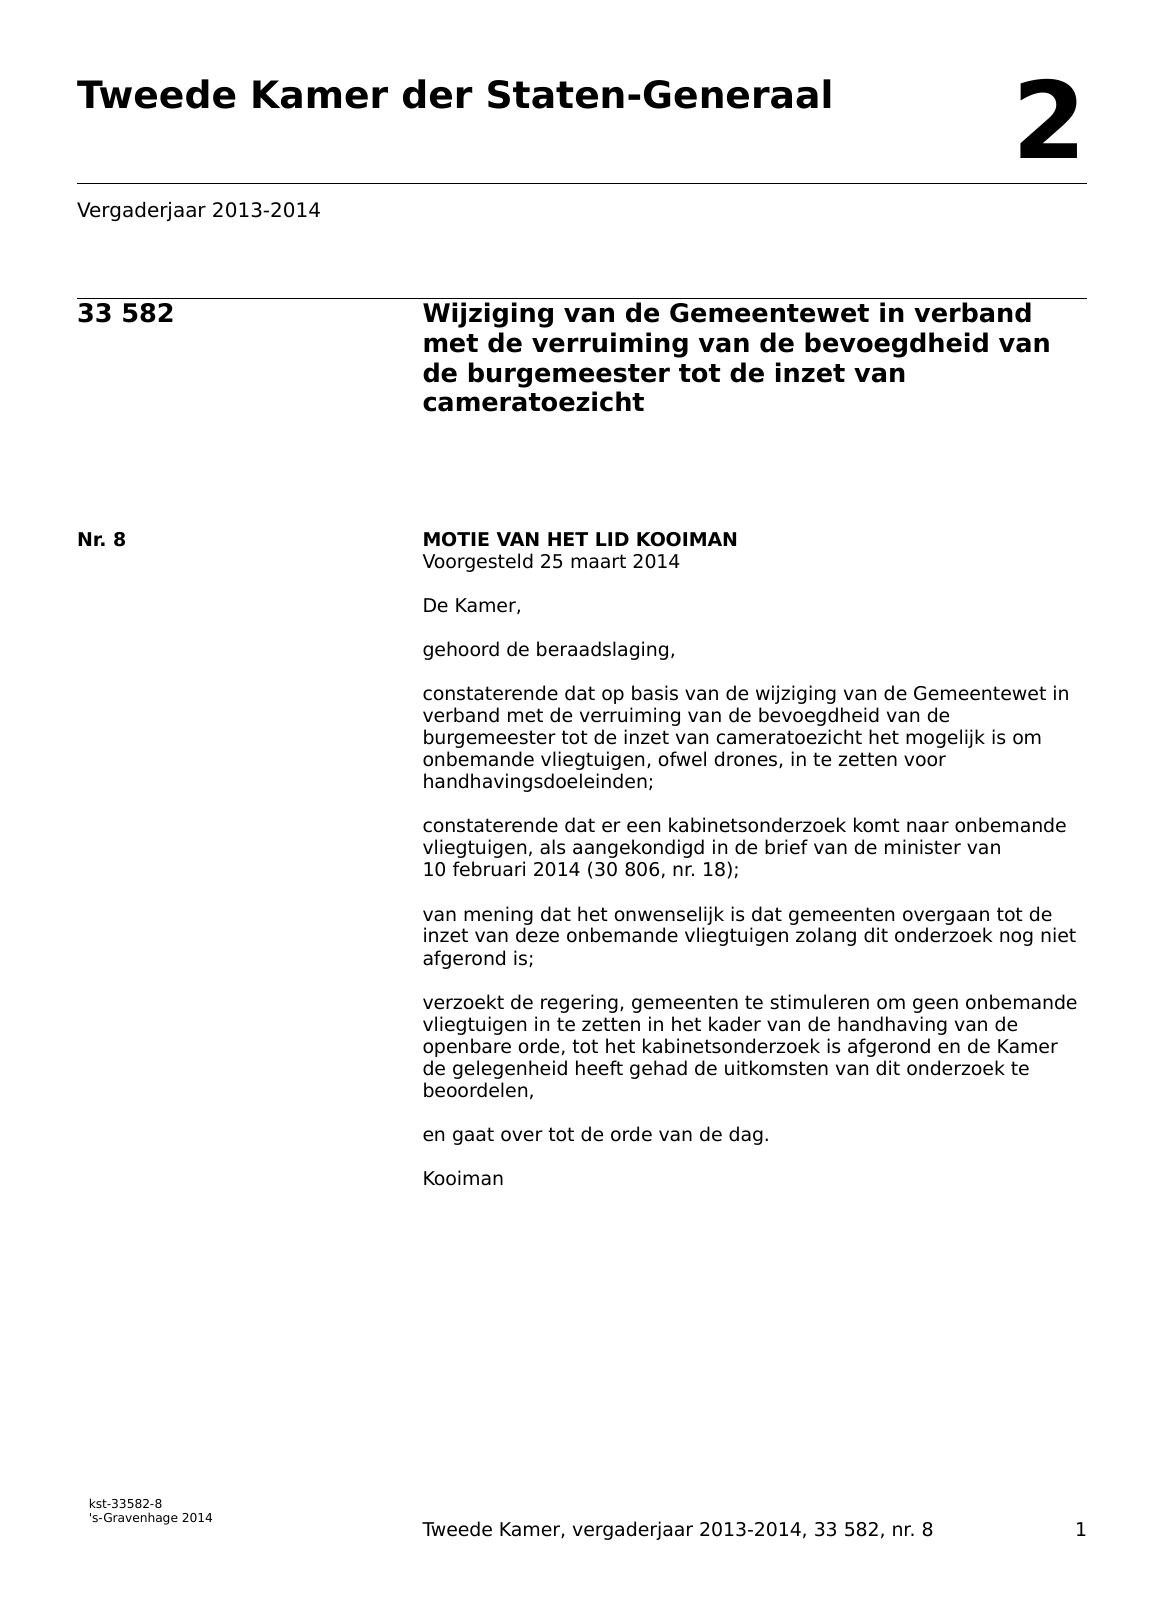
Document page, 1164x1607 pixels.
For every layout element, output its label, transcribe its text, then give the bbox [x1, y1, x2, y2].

text en gaat over tot de orde van de dag. [422, 1124, 1087, 1146]
table_header 2 [886, 59, 1087, 183]
subtitle Nr. 8 MOTIE VAN HET LID KOOIMAN [77, 529, 1087, 551]
table_header Tweede Kamer der Staten-Generaal [77, 59, 886, 183]
text gehoord de beraadslaging, [422, 639, 1087, 661]
text van mening dat het onwenselijk is dat gemeenten overgaan tot de inzet van deze onbemande vliegtuigen zolang dit onderzoek nog niet afgerond is; [422, 903, 1087, 969]
text constaterende dat er een kabinetsonderzoek komt naar onbemande vliegtuigen, als aangekondigd in de brief van de minister van 10 februari 2014 (30 806, nr. 18); [422, 815, 1087, 881]
text Kooiman [422, 1168, 1087, 1190]
text 's-Gravenhage 2014 [88, 1511, 323, 1525]
text kst-33582-8 [88, 1497, 323, 1511]
text constaterende dat op basis van de wijziging van de Gemeentewet in verband met de verruiming van de bevoegdheid van de burgemeester tot de inzet van cameratoezicht het mogelijk is om onbemande vliegtuigen, ofwel drones, in te zetten voor handhavingsdoeleinden; [422, 683, 1087, 793]
subtitle 33 582 Wijziging van de Gemeentewet in verband met de verruiming van de bevoegdheid van de burgemeester tot de inzet van cameratoezicht [77, 299, 1087, 418]
text verzoekt de regering, gemeenten te stimuleren om geen onbemande vliegtuigen in te zetten in het kader van de handhaving van de openbare orde, tot het kabinetsonderzoek is afgerond en de Kamer de gelegenheid heeft gehad de uitkomsten van dit onderzoek te beoordelen, [422, 992, 1087, 1101]
text De Kamer, [422, 595, 1087, 617]
table_cell Vergaderjaar 2013-2014 [77, 184, 1087, 298]
text Voorgesteld 25 maart 2014 [422, 551, 1087, 573]
